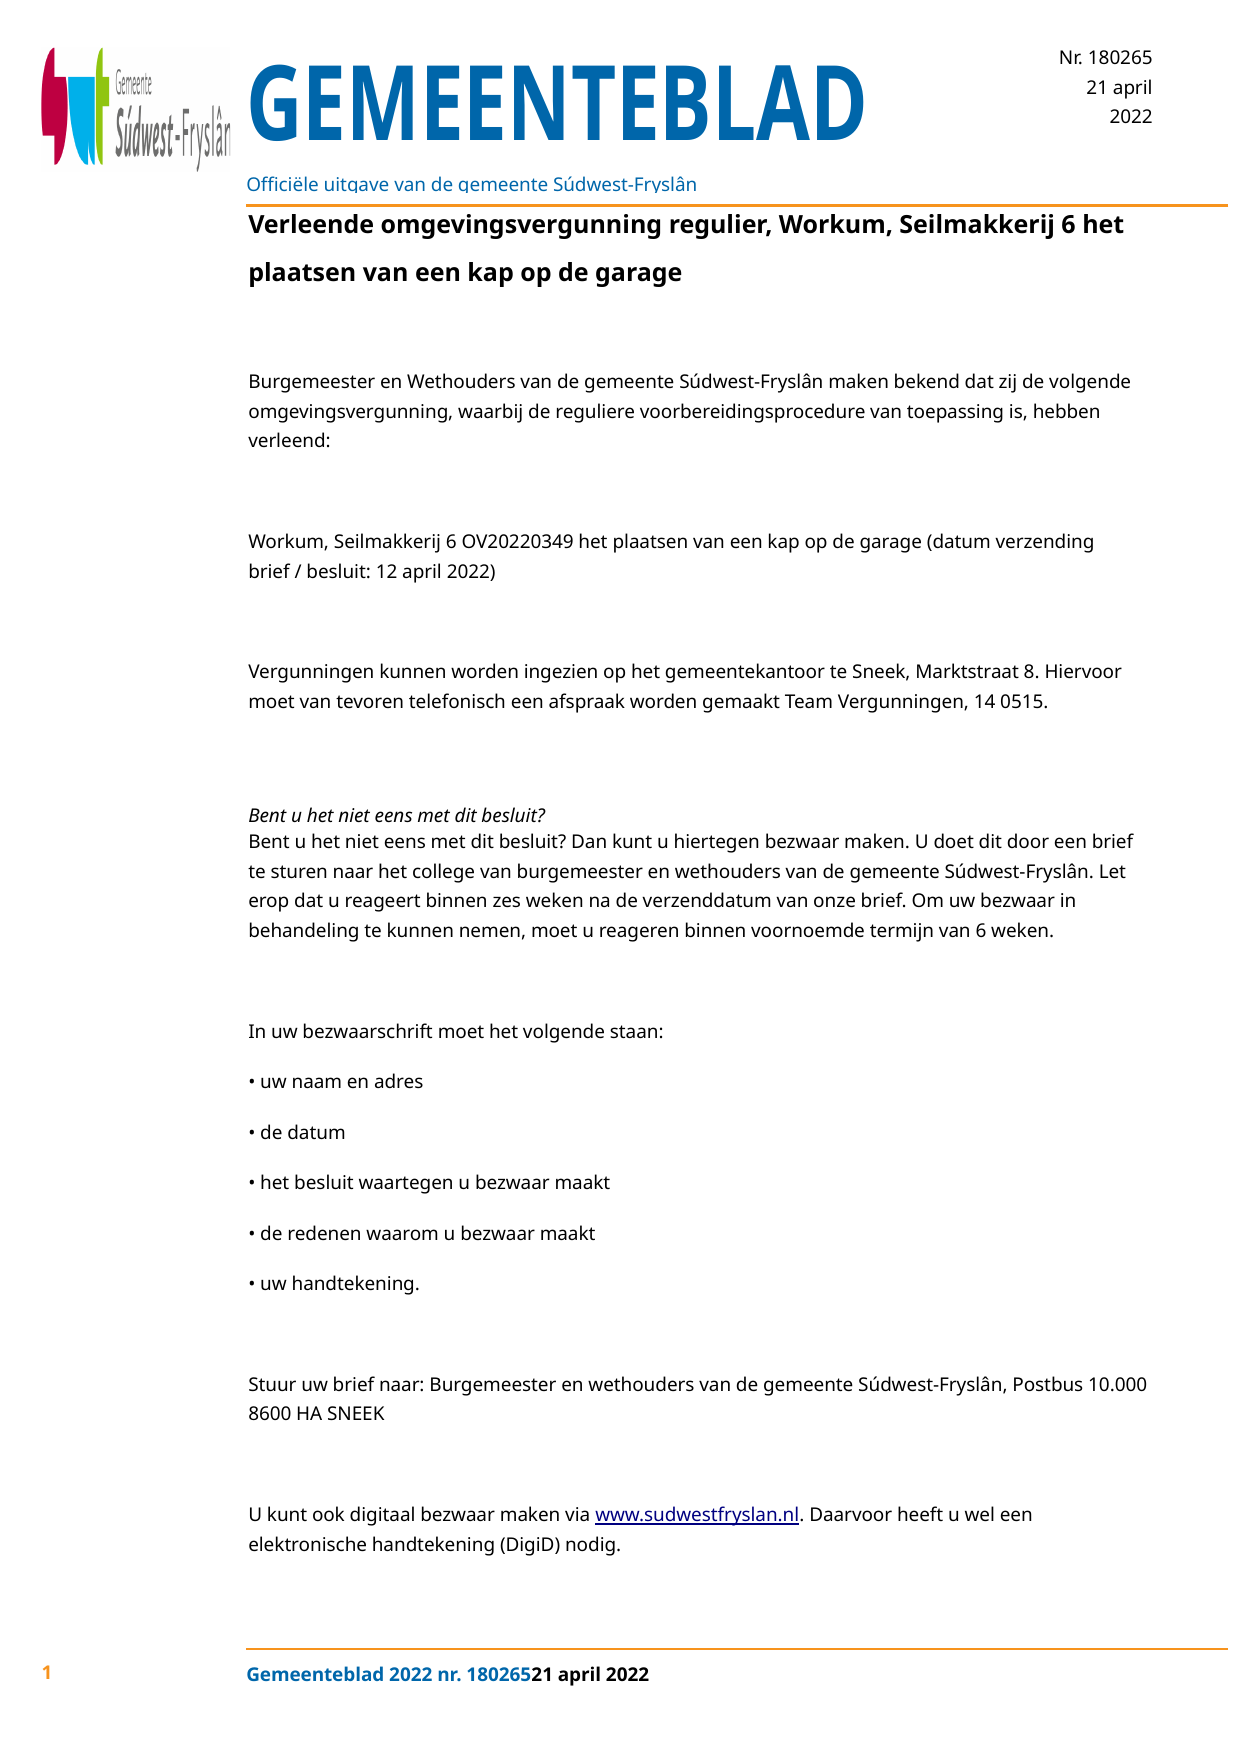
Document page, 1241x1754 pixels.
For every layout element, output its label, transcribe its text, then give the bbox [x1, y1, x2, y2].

text Burgemeester en Wethouders van de gemeente Súdwest-Fryslân maken bekend dat zij de volgende omgevingsvergunning, waarbij de reguliere voorbereidingsprocedure van toepassing is, hebben verleend: [248, 368, 1152, 453]
text Vergunningen kunnen worden ingezien op het gemeentekantoor te Sneek, Marktstraat 8. Hiervoor moet van tevoren telefonisch een afspraak worden gemaakt Team Vergunningen, 14 0515. [248, 659, 1152, 714]
text In uw bezwaarschrift moet het volgende staan: [248, 1018, 1152, 1044]
text Bent u het niet eens met dit besluit? Dan kunt u hiertegen bezwaar maken. U doet dit door een brief te sturen naar het college van burgemeester en wethouders van de gemeente Súdwest-Fryslân. Let erop dat u reageert binnen zes weken na de verzenddatum van onze brief. Om uw bezwaar in behandeling te kunnen nemen, moet u reageren binnen voornoemde termijn van 6 weken. [248, 828, 1152, 943]
text Workum, Seilmakkerij 6 OV20220349 het plaatsen van een kap op de garage (datum verzending brief / besluit: 12 april 2022) [248, 528, 1152, 584]
text • de redenen waarom u bezwaar maakt [248, 1220, 1152, 1245]
text • uw handtekening. [248, 1270, 1152, 1296]
picture [41, 47, 231, 172]
text • uw naam en adres [248, 1068, 1152, 1094]
text • het besluit waartegen u bezwaar maakt [248, 1169, 1152, 1195]
text U kunt ook digitaal bezwaar maken via www.sudwestfryslan.nl. Daarvoor heeft u wel een elektronische handtekening (DigiD) nodig. [248, 1501, 1152, 1557]
text Verleende omgevingsvergunning regulier, Workum, Seilmakkerij 6 het plaatsen van een kap op de garage [248, 207, 1152, 288]
text Bent u het niet eens met dit besluit? [248, 803, 1152, 828]
text Stuur uw brief naar: Burgemeester en wethouders van de gemeente Súdwest-Fryslân, Postbus 10.000 8600 HA SNEEK [248, 1371, 1152, 1426]
text • de datum [248, 1119, 1152, 1144]
